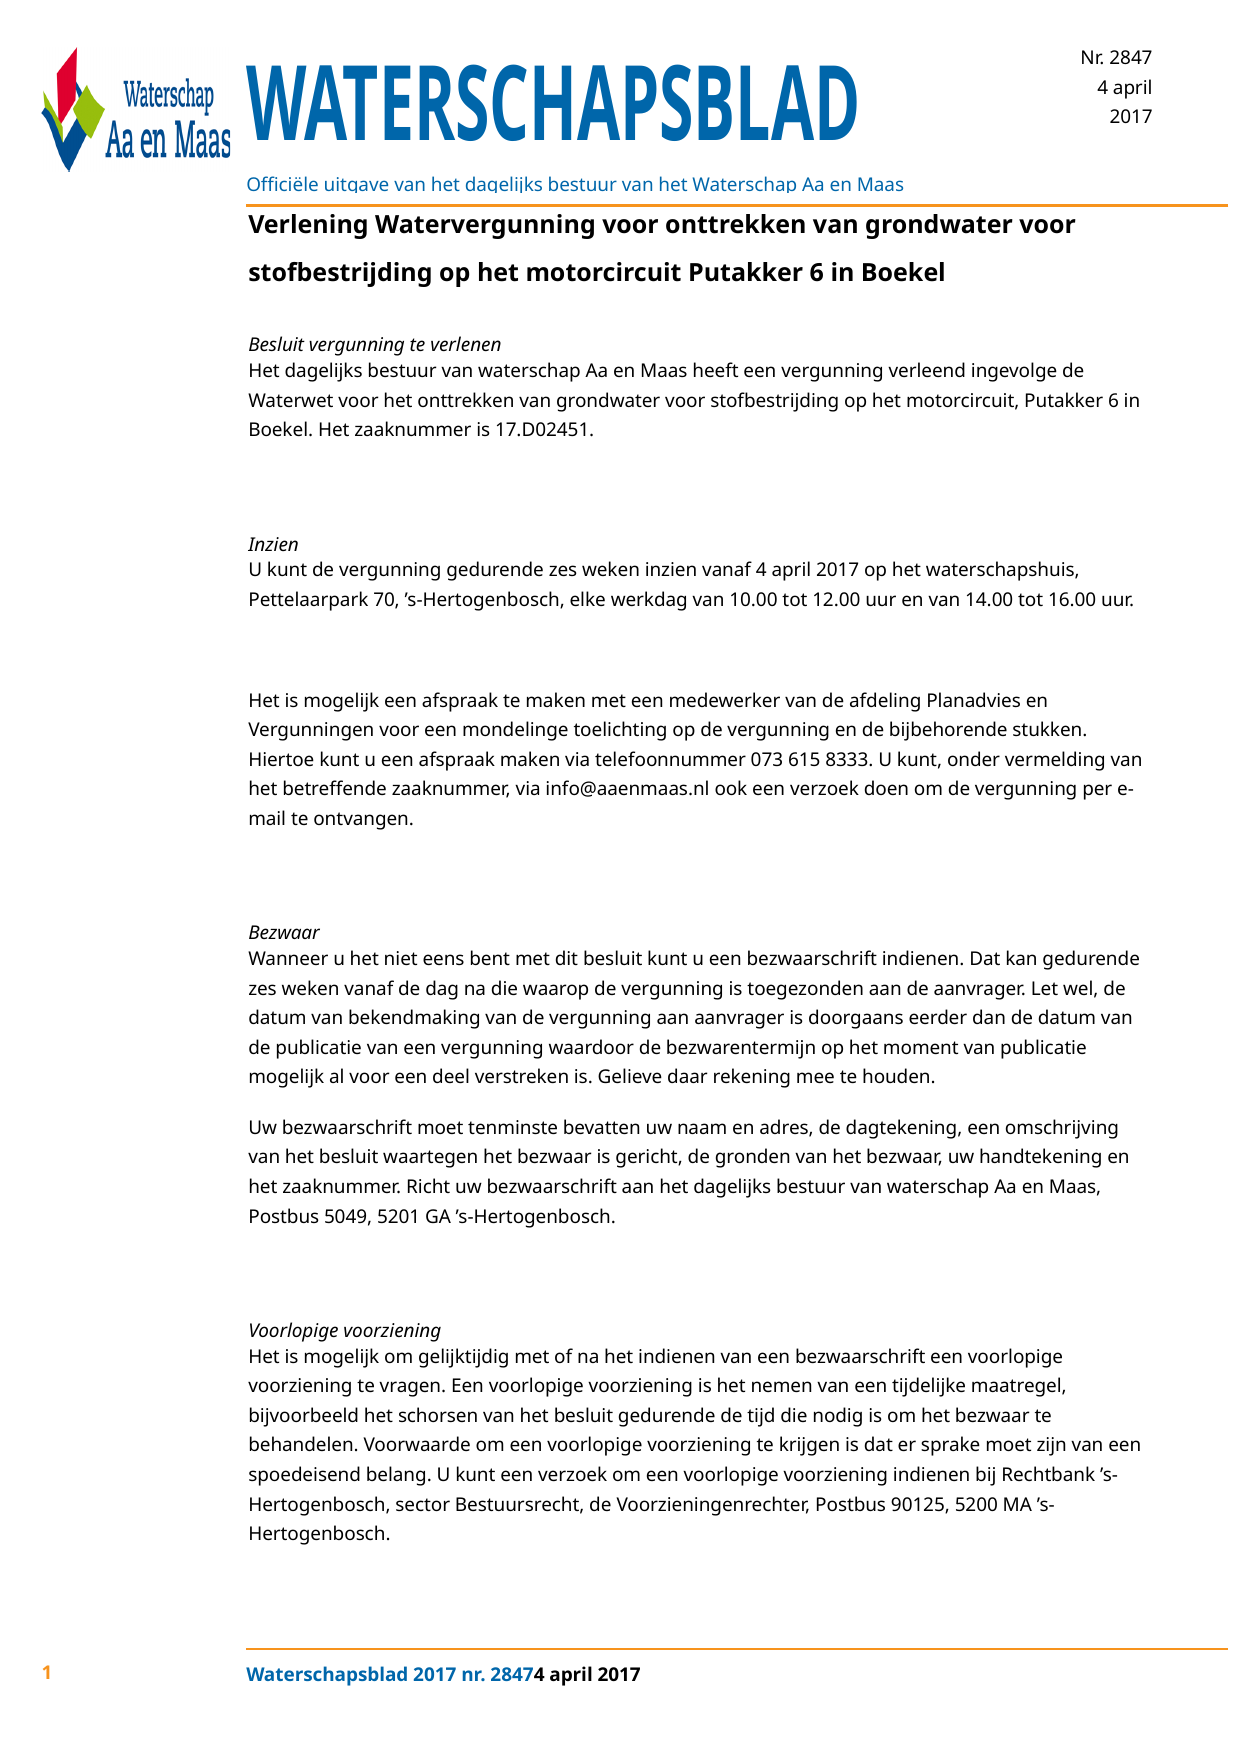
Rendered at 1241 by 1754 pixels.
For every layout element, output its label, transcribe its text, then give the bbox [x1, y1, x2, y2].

text Verlening Watervergunning voor onttrekken van grondwater voor stofbestrijding op het motorcircuit Putakker 6 in Boekel [248, 207, 1152, 288]
text Voorlopige voorziening [248, 1317, 1152, 1343]
text Bezwaar [248, 919, 1152, 945]
text Uw bezwaarschrift moet tenminste bevatten uw naam en adres, de dagtekening, een omschrijving van het besluit waartegen het bezwaar is gericht, de gronden van het bezwaar, uw handtekening en het zaaknummer. Richt uw bezwaarschrift aan het dagelijks bestuur van waterschap Aa en Maas, Postbus 5049, 5201 GA ’s-Hertogenbosch. [248, 1114, 1152, 1228]
picture [41, 47, 231, 172]
text Inzien [248, 531, 1152, 556]
text Besluit vergunning te verlenen [248, 331, 1152, 357]
text Het is mogelijk om gelijktijdig met of na het indienen van een bezwaarschrift een voorlopige voorziening te vragen. Een voorlopige voorziening is het nemen van een tijdelijke maatregel, bijvoorbeeld het schorsen van het besluit gedurende de tijd die nodig is om het bezwaar te behandelen. Voorwaarde om een voorlopige voorziening te krijgen is dat er sprake moet zijn van een spoedeisend belang. U kunt een verzoek om een voorlopige voorziening indienen bij Rechtbank ’s-Hertogenbosch, sector Bestuursrecht, de Voorzieningenrechter, Postbus 90125, 5200 MA ’s-Hertogenbosch. [248, 1343, 1152, 1546]
text Wanneer u het niet eens bent met dit besluit kunt u een bezwaarschrift indienen. Dat kan gedurende zes weken vanaf de dag na die waarop de vergunning is toegezonden aan de aanvrager. Let wel, de datum van bekendmaking van de vergunning aan aanvrager is doorgaans eerder dan de datum van de publicatie van een vergunning waardoor de bezwarentermijn op het moment van publicatie mogelijk al voor een deel verstreken is. Gelieve daar rekening mee te houden. [248, 945, 1152, 1089]
text U kunt de vergunning gedurende zes weken inzien vanaf 4 april 2017 op het waterschapshuis, Pettelaarpark 70, ’s-Hertogenbosch, elke werkdag van 10.00 tot 12.00 uur en van 14.00 tot 16.00 uur. [248, 556, 1152, 612]
text Het is mogelijk een afspraak te maken met een medewerker van de afdeling Planadvies en Vergunningen voor een mondelinge toelichting op de vergunning en de bijbehorende stukken. Hiertoe kunt u een afspraak maken via telefoonnummer 073 615 8333. U kunt, onder vermelding van het betreffende zaaknummer, via info@aaenmaas.nl ook een verzoek doen om de vergunning per e-mail te ontvangen. [248, 687, 1152, 831]
text Het dagelijks bestuur van waterschap Aa en Maas heeft een vergunning verleend ingevolge de Waterwet voor het onttrekken van grondwater voor stofbestrijding op het motorcircuit, Putakker 6 in Boekel. Het zaaknummer is 17.D02451. [248, 357, 1152, 442]
